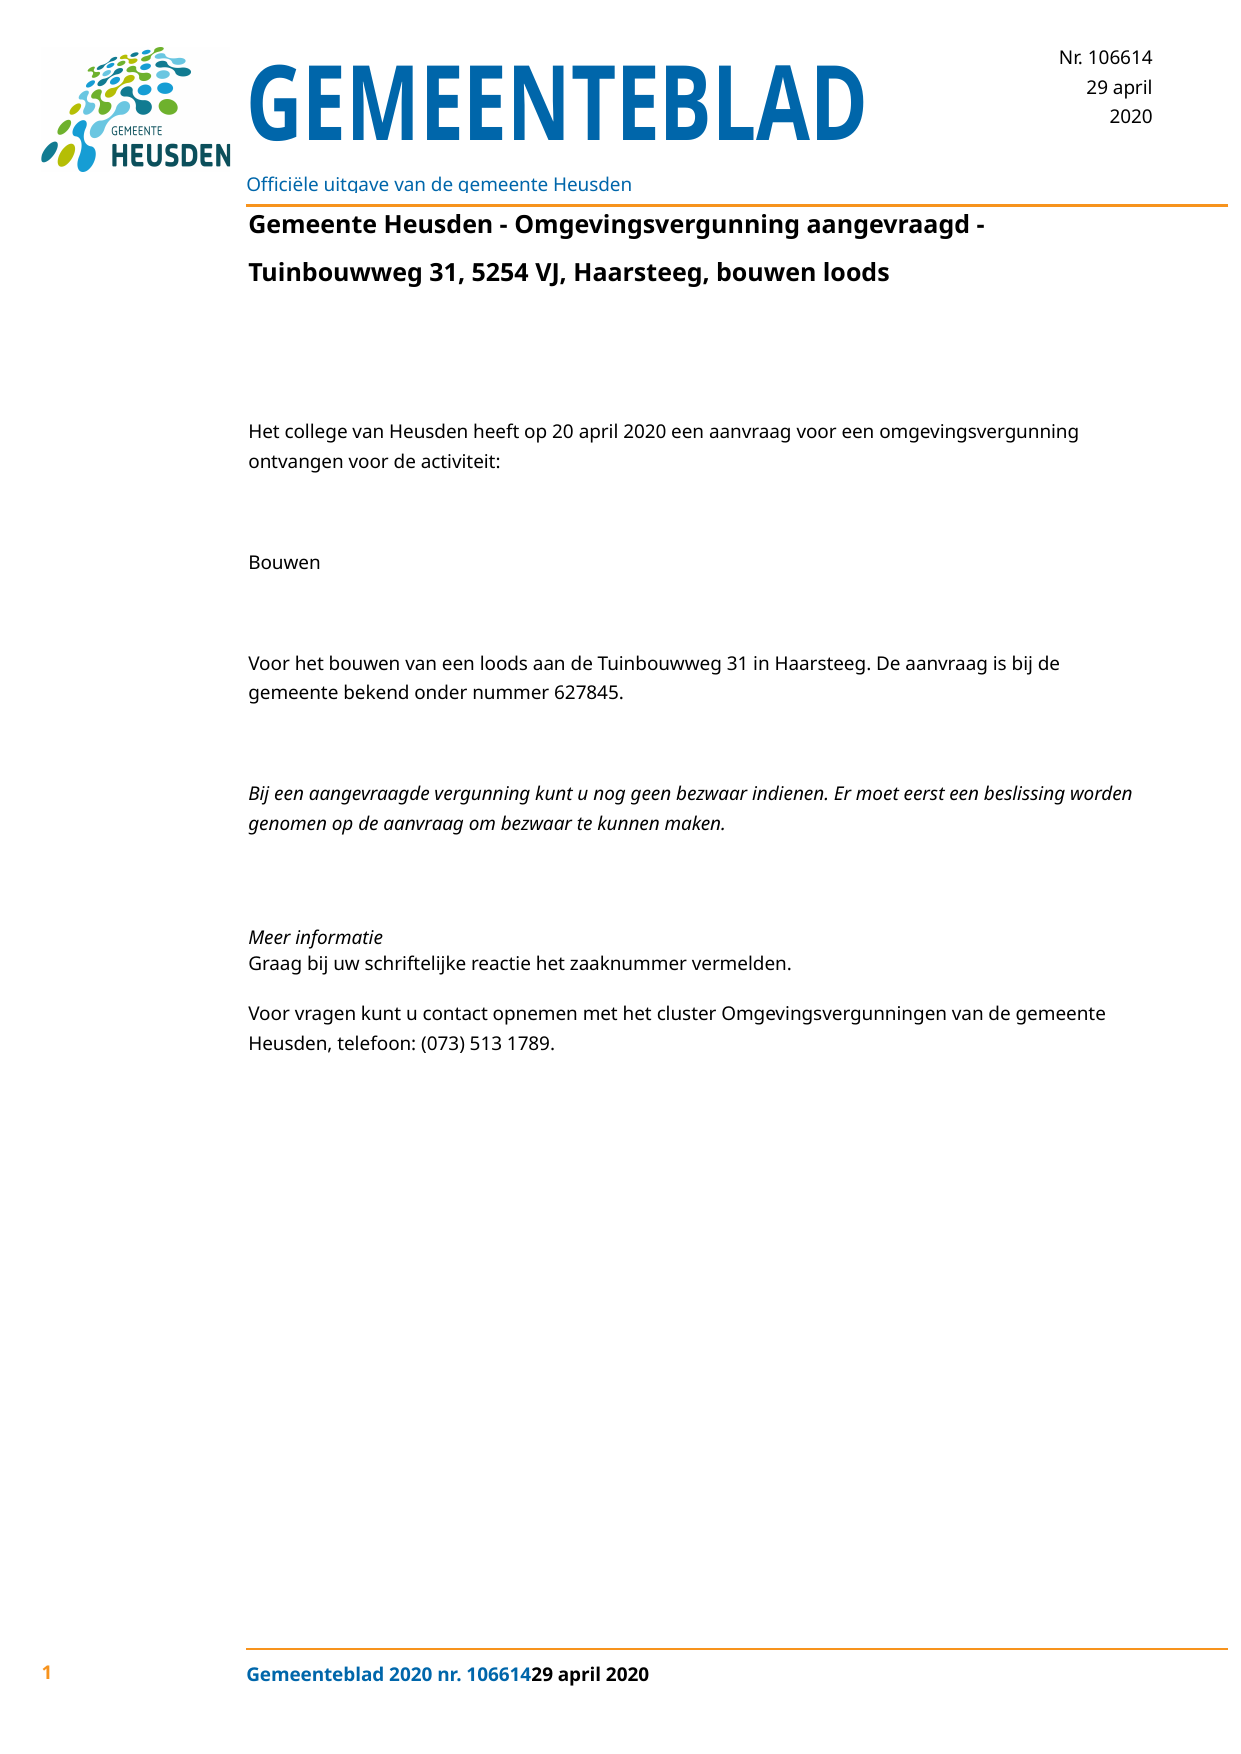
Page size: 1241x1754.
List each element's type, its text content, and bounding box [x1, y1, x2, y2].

text Bij een aangevraagde vergunning kunt u nog geen bezwaar indienen. Er moet eerst een beslissing worden genomen op de aanvraag om bezwaar te kunnen maken. [248, 780, 1152, 836]
text Meer informatie [248, 924, 1152, 950]
picture [41, 47, 231, 172]
text Voor vragen kunt u contact opnemen met het cluster Omgevingsvergunningen van de gemeente Heusden, telefoon: (073) 513 1789. [248, 1001, 1152, 1056]
text Het college van Heusden heeft op 20 april 2020 een aanvraag voor een omgevingsvergunning ontvangen voor de activiteit: [248, 419, 1152, 474]
text Bouwen [248, 549, 1152, 575]
text Graag bij uw schriftelijke reactie het zaaknummer vermelden. [248, 950, 1152, 976]
text Gemeente Heusden - Omgevingsvergunning aangevraagd - Tuinbouwweg 31, 5254 VJ, Haarsteeg, bouwen loods [248, 207, 1152, 288]
text Voor het bouwen van een loods aan de Tuinbouwweg 31 in Haarsteeg. De aanvraag is bij de gemeente bekend onder nummer 627845. [248, 650, 1152, 705]
